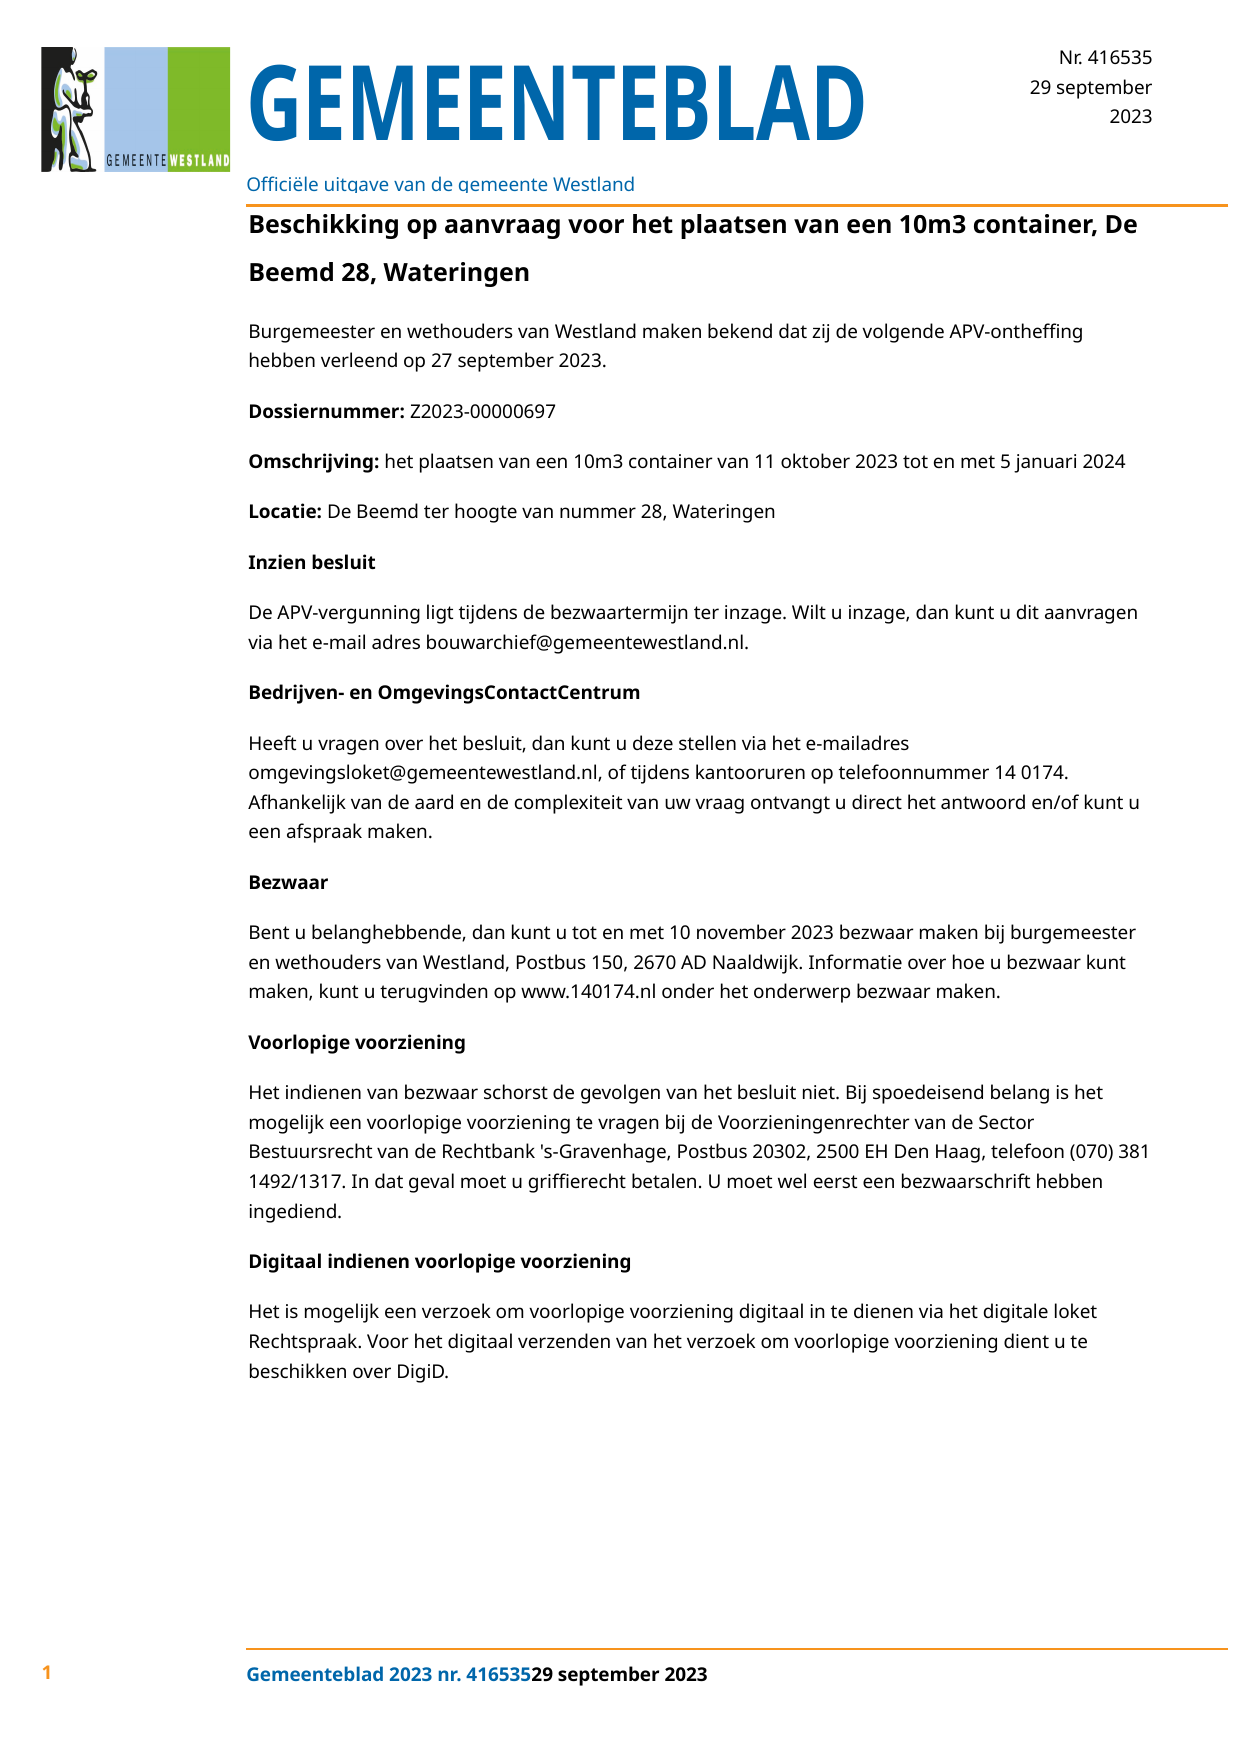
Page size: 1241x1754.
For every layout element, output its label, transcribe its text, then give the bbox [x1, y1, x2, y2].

text Het indienen van bezwaar schorst de gevolgen van het besluit niet. Bij spoedeisend belang is het mogelijk een voorlopige voorziening te vragen bij de Voorzieningenrechter van de Sector Bestuursrecht van de Rechtbank 's-Gravenhage, Postbus 20302, 2500 EH Den Haag, telefoon (070) 381 1492/1317. In dat geval moet u griffierecht betalen. U moet wel eerst een bezwaarschrift hebben ingediend. [248, 1079, 1152, 1224]
text Locatie: De Beemd ter hoogte van nummer 28, Wateringen [248, 499, 1152, 524]
text Dossiernummer: Z2023-00000697 [248, 398, 1152, 424]
text Het is mogelijk een verzoek om voorlopige voorziening digitaal in te dienen via het digitale loket Rechtspraak. Voor het digitaal verzenden van het verzoek om voorlopige voorziening dient u te beschikken over DigiD. [248, 1299, 1152, 1384]
text Digitaal indienen voorlopige voorziening [248, 1248, 1152, 1274]
text Bent u belanghebbende, dan kunt u tot en met 10 november 2023 bezwaar maken bij burgemeester en wethouders van Westland, Postbus 150, 2670 AD Naaldwijk. Informatie over hoe u bezwaar kunt maken, kunt u terugvinden op www.140174.nl onder het onderwerp bezwaar maken. [248, 919, 1152, 1004]
text Burgemeester en wethouders van Westland maken bekend dat zij de volgende APV-ontheffing hebben verleend op 27 september 2023. [248, 318, 1152, 373]
picture [41, 47, 231, 172]
text De APV-vergunning ligt tijdens de bezwaartermijn ter inzage. Wilt u inzage, dan kunt u dit aanvragen via het e-mail adres bouwarchief@gemeentewestland.nl. [248, 599, 1152, 655]
text Bezwaar [248, 869, 1152, 895]
text Beschikking op aanvraag voor het plaatsen van een 10m3 container, De Beemd 28, Wateringen [248, 207, 1152, 288]
text Omschrijving: het plaatsen van een 10m3 container van 11 oktober 2023 tot en met 5 januari 2024 [248, 448, 1152, 474]
text Heeft u vragen over het besluit, dan kunt u deze stellen via het e-mailadres omgevingsloket@gemeentewestland.nl, of tijdens kantooruren op telefoonnummer 14 0174. Afhankelijk van de aard en de complexiteit van uw vraag ontvangt u direct het antwoord en/of kunt u een afspraak maken. [248, 730, 1152, 844]
text Inzien besluit [248, 549, 1152, 575]
text Bedrijven- en OmgevingsContactCentrum [248, 679, 1152, 705]
text Voorlopige voorziening [248, 1029, 1152, 1055]
